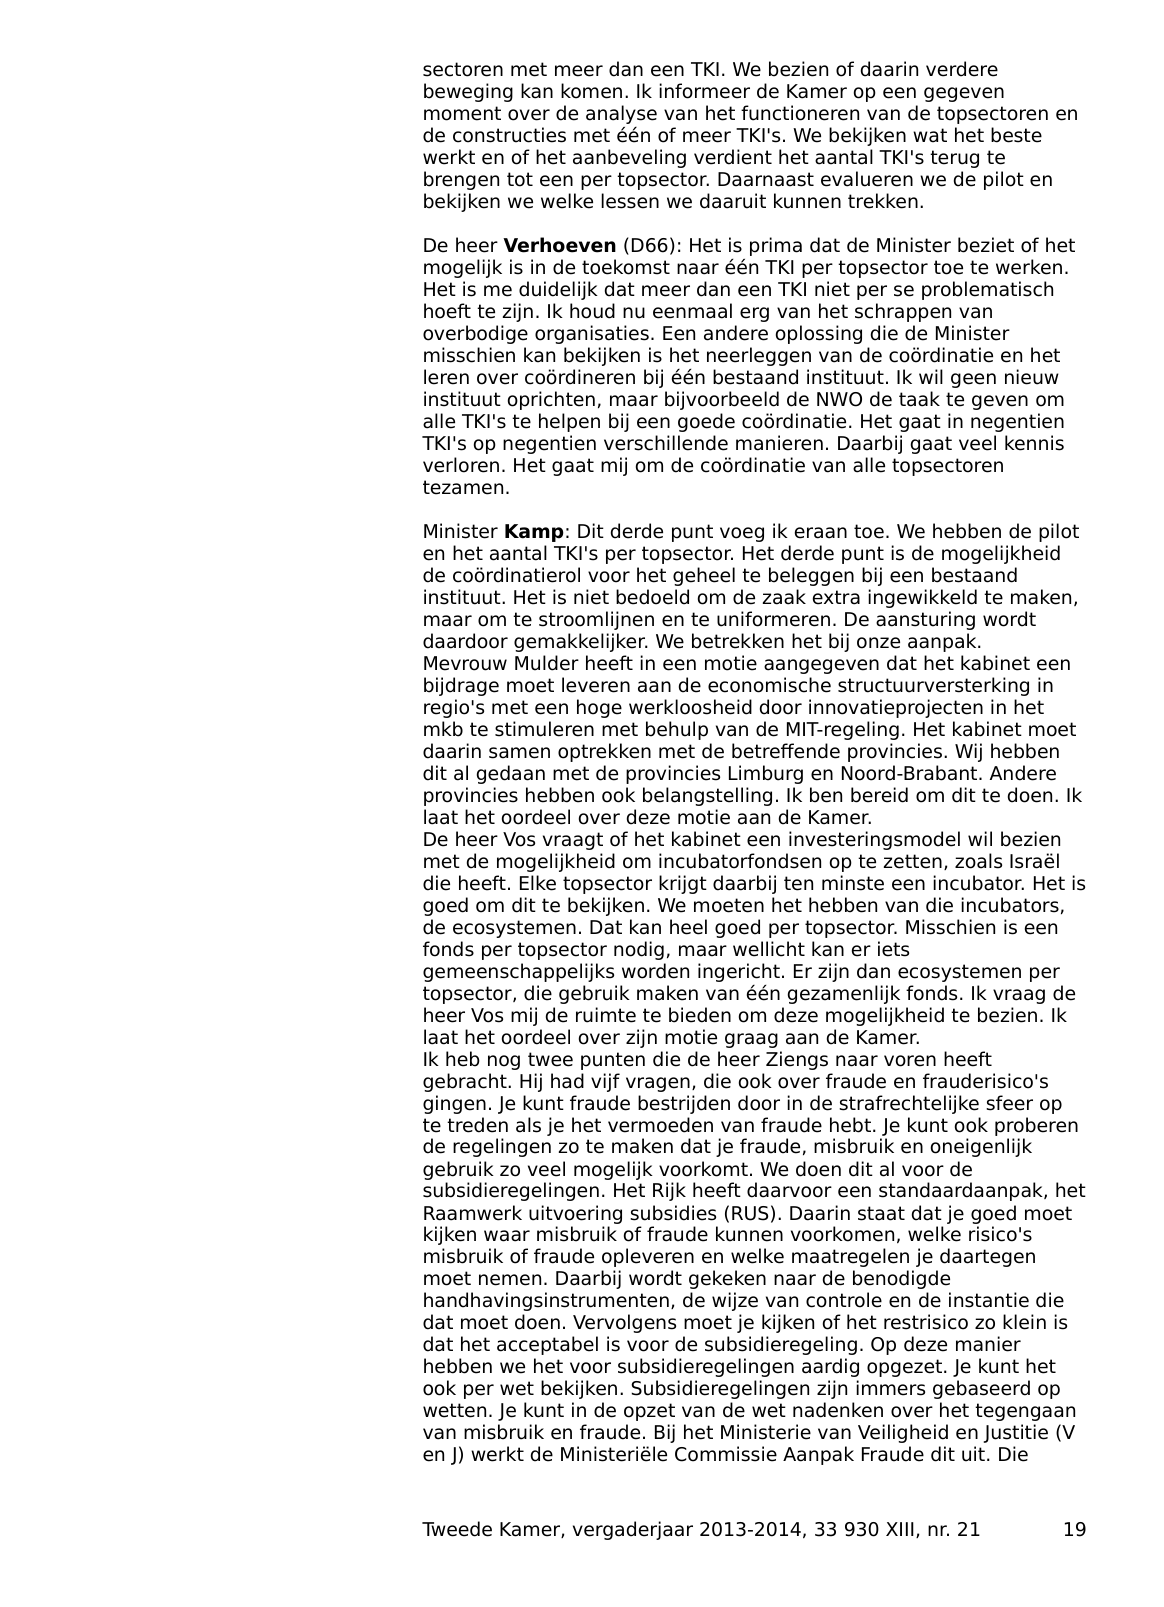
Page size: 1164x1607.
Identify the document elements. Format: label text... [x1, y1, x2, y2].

text Ik heb nog twee punten die de heer Ziengs naar voren heeft gebracht. Hij had vijf vragen, die ook over fraude en frauderisico's gingen. Je kunt fraude bestrijden door in de strafrechtelijke sfeer op te treden als je het vermoeden van fraude hebt. Je kunt ook proberen de regelingen zo te maken dat je fraude, misbruik en oneigenlijk gebruik zo veel mogelijk voorkomt. We doen dit al voor de subsidieregelingen. Het Rijk heeft daarvoor een standaardaanpak, het Raamwerk uitvoering subsidies (RUS). Daarin staat dat je goed moet kijken waar misbruik of fraude kunnen voorkomen, welke risico's misbruik of fraude opleveren en welke maatregelen je daartegen moet nemen. Daarbij wordt gekeken naar de benodigde handhavingsinstrumenten, de wijze van controle en de instantie die dat moet doen. Vervolgens moet je kijken of het restrisico zo klein is dat het acceptabel is voor de subsidieregeling. Op deze manier hebben we het voor subsidieregelingen aardig opgezet. Je kunt het ook per wet bekijken. Subsidieregelingen zijn immers gebaseerd op wetten. Je kunt in de opzet van de wet nadenken over het tegengaan van misbruik en fraude. Bij het Ministerie van Veiligheid en Justitie (V en J) werkt de Ministeriële Commissie Aanpak Fraude dit uit. Die [422, 1048, 1087, 1466]
text De heer Vos vraagt of het kabinet een investeringsmodel wil bezien met de mogelijkheid om incubatorfondsen op te zetten, zoals Israël die heeft. Elke topsector krijgt daarbij ten minste een incubator. Het is goed om dit te bekijken. We moeten het hebben van die incubators, de ecosystemen. Dat kan heel goed per topsector. Misschien is een fonds per topsector nodig, maar wellicht kan er iets gemeenschappelijks worden ingericht. Er zijn dan ecosystemen per topsector, die gebruik maken van één gezamenlijk fonds. Ik vraag de heer Vos mij de ruimte te bieden om deze mogelijkheid te bezien. Ik laat het oordeel over zijn motie graag aan de Kamer. [422, 829, 1087, 1048]
text Mevrouw Mulder heeft in een motie aangegeven dat het kabinet een bijdrage moet leveren aan de economische structuurversterking in regio's met een hoge werkloosheid door innovatieprojecten in het mkb te stimuleren met behulp van de MIT-regeling. Het kabinet moet daarin samen optrekken met de betreffende provincies. Wij hebben dit al gedaan met de provincies Limburg en Noord-Brabant. Andere provincies hebben ook belangstelling. Ik ben bereid om dit te doen. Ik laat het oordeel over deze motie aan de Kamer. [422, 653, 1087, 829]
text Minister Kamp: Dit derde punt voeg ik eraan toe. We hebben de pilot en het aantal TKI's per topsector. Het derde punt is de mogelijkheid de coördinatierol voor het geheel te beleggen bij een bestaand instituut. Het is niet bedoeld om de zaak extra ingewikkeld te maken, maar om te stroomlijnen en te uniformeren. De aansturing wordt daardoor gemakkelijker. We betrekken het bij onze aanpak. [422, 521, 1087, 653]
text De heer Verhoeven (D66): Het is prima dat de Minister beziet of het mogelijk is in de toekomst naar één TKI per topsector toe te werken. Het is me duidelijk dat meer dan een TKI niet per se problematisch hoeft te zijn. Ik houd nu eenmaal erg van het schrappen van overbodige organisaties. Een andere oplossing die de Minister misschien kan bekijken is het neerleggen van de coördinatie en het leren over coördineren bij één bestaand instituut. Ik wil geen nieuw instituut oprichten, maar bijvoorbeeld de NWO de taak te geven om alle TKI's te helpen bij een goede coördinatie. Het gaat in negentien TKI's op negentien verschillende manieren. Daarbij gaat veel kennis verloren. Het gaat mij om de coördinatie van alle topsectoren tezamen. [422, 235, 1087, 499]
text sectoren met meer dan een TKI. We bezien of daarin verdere beweging kan komen. Ik informeer de Kamer op een gegeven moment over de analyse van het functioneren van de topsectoren en de constructies met één of meer TKI's. We bekijken wat het beste werkt en of het aanbeveling verdient het aantal TKI's terug te brengen tot een per topsector. Daarnaast evalueren we de pilot en bekijken we welke lessen we daaruit kunnen trekken. [422, 59, 1087, 213]
